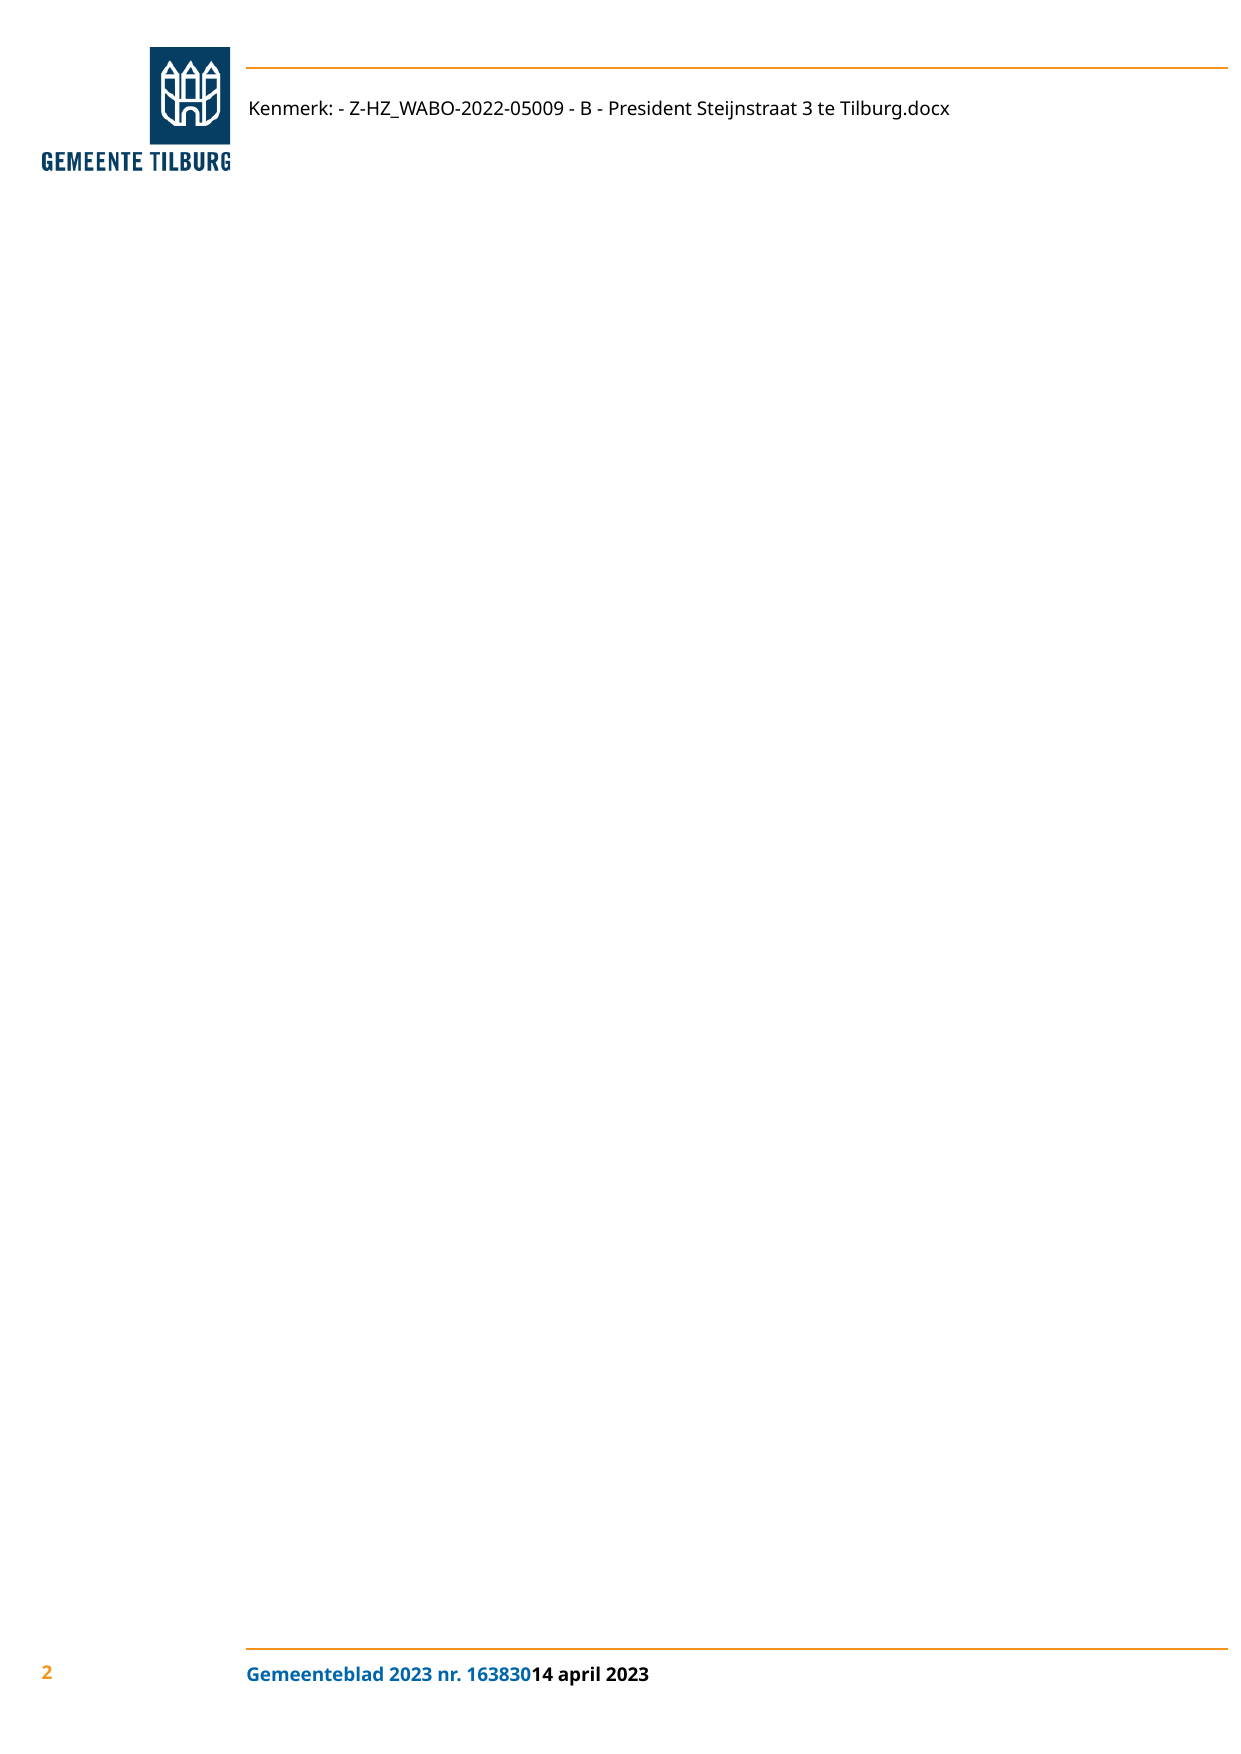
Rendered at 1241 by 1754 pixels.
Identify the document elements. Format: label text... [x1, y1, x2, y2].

picture [41, 47, 231, 172]
text Kenmerk: - Z-HZ_WABO-2022-05009 - B - President Steijnstraat 3 te Tilburg.docx [248, 95, 1152, 121]
